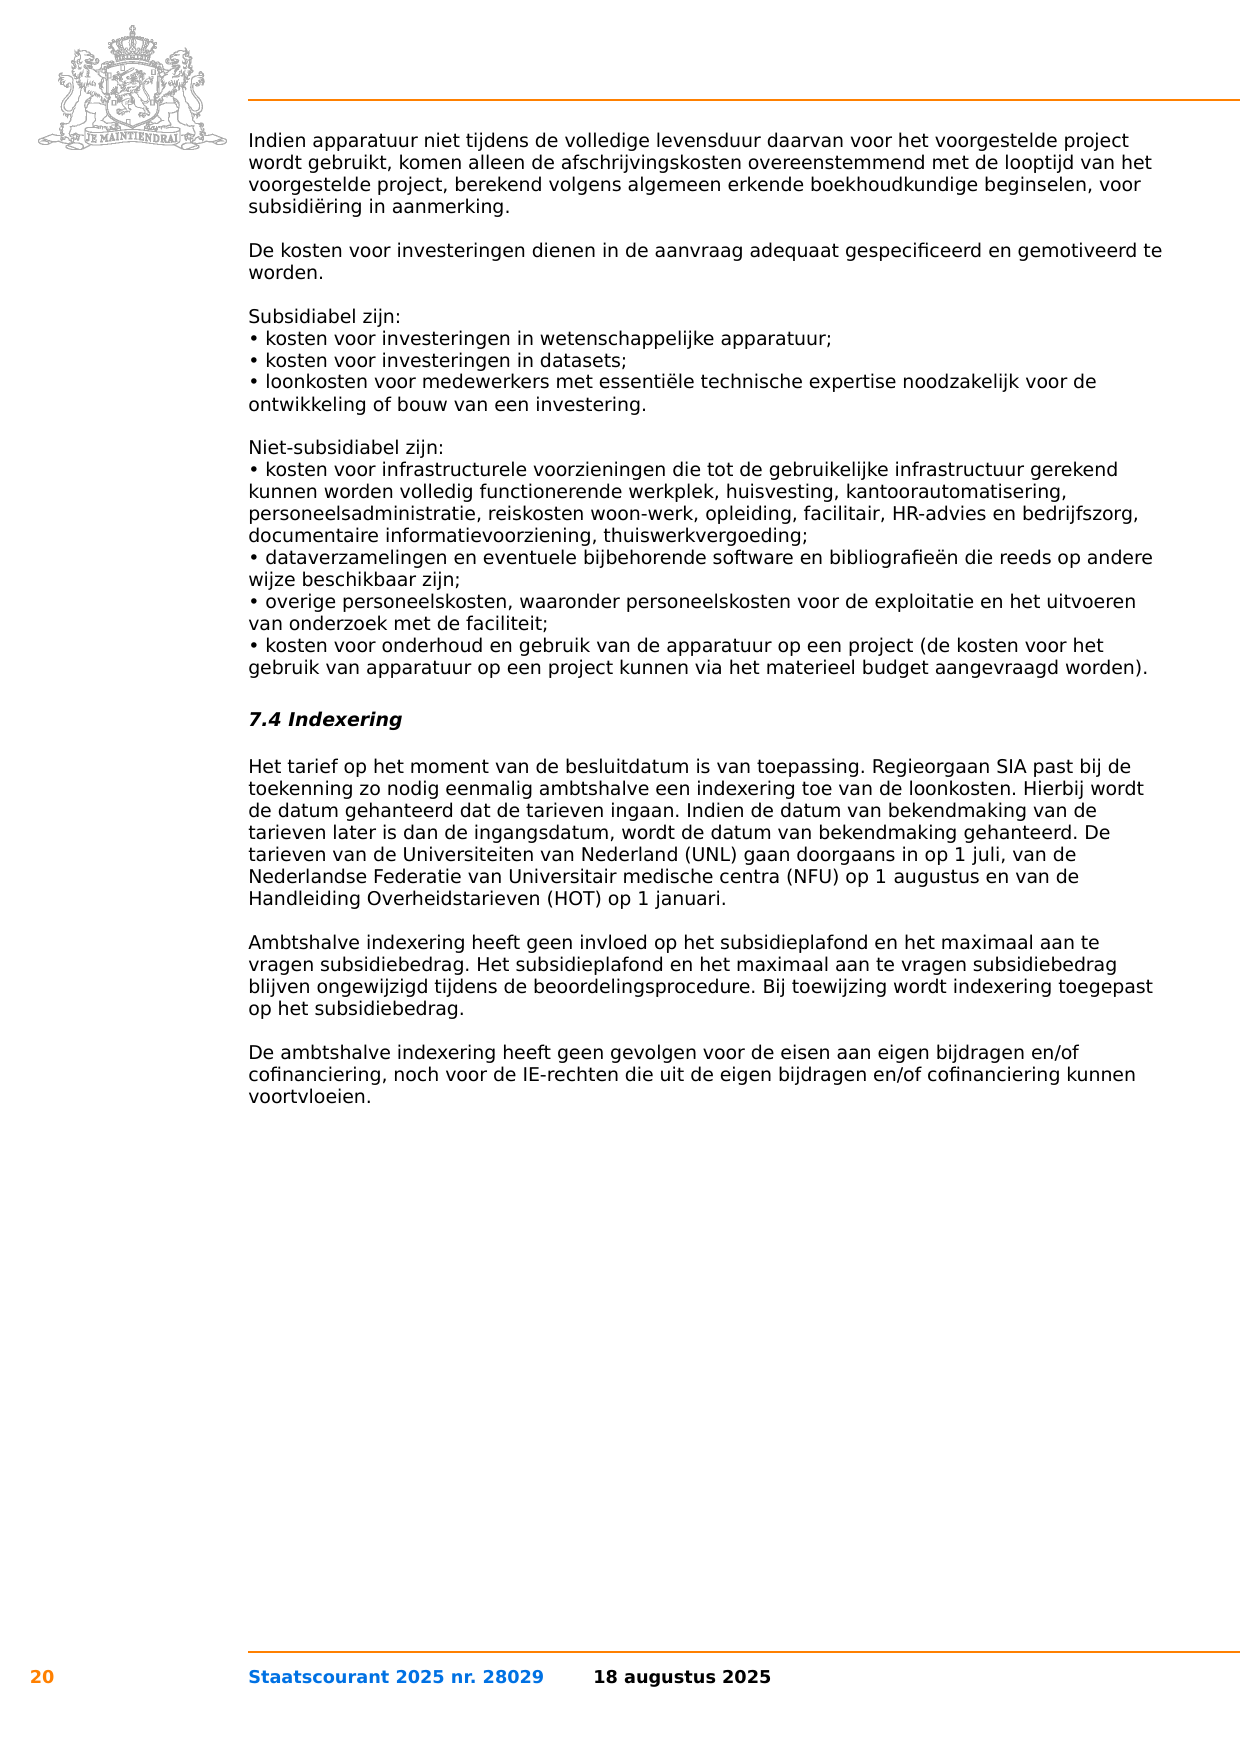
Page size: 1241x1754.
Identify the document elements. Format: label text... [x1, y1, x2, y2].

text Ambtshalve indexering heeft geen invloed op het subsidieplafond en het maximaal aan te vragen subsidiebedrag. Het subsidieplafond en het maximaal aan te vragen subsidiebedrag blijven ongewijzigd tijdens de beoordelingsprocedure. Bij toewijzing wordt indexering toegepast op het subsidiebedrag. [248, 932, 1163, 1020]
subtitle 7.4 Indexering [248, 709, 1163, 731]
text • kosten voor investeringen in datasets; [248, 349, 1163, 371]
text De kosten voor investeringen dienen in de aanvraag adequaat gespecificeerd en gemotiveerd te worden. [248, 240, 1163, 284]
text • loonkosten voor medewerkers met essentiële technische expertise noodzakelijk voor de ontwikkeling of bouw van een investering. [248, 371, 1163, 415]
text • kosten voor onderhoud en gebruik van de apparatuur op een project (de kosten voor het gebruik van apparatuur op een project kunnen via het materieel budget aangevraagd worden). [248, 635, 1163, 679]
text Subsidiabel zijn: [248, 306, 1163, 327]
text Indien apparatuur niet tijdens de volledige levensduur daarvan voor het voorgestelde project wordt gebruikt, komen alleen de afschrijvingskosten overeenstemmend met de looptijd van het voorgestelde project, berekend volgens algemeen erkende boekhoudkundige beginselen, voor subsidiëring in aanmerking. [248, 130, 1163, 218]
text • kosten voor infrastructurele voorzieningen die tot de gebruikelijke infrastructuur gerekend kunnen worden volledig functionerende werkplek, huisvesting, kantoorautomatisering, personeelsadministratie, reiskosten woon-werk, opleiding, facilitair, HR-advies en bedrijfszorg, documentaire informatievoorziening, thuiswerkvergoeding; [248, 459, 1163, 547]
text • overige personeelskosten, waaronder personeelskosten voor de exploitatie en het uitvoeren van onderzoek met de faciliteit; [248, 591, 1163, 635]
text • dataverzamelingen en eventuele bijbehorende software en bibliografieën die reeds op andere wijze beschikbaar zijn; [248, 547, 1163, 591]
text De ambtshalve indexering heeft geen gevolgen voor de eisen aan eigen bijdragen en/of cofinanciering, noch voor de IE-rechten die uit de eigen bijdragen en/of cofinanciering kunnen voortvloeien. [248, 1042, 1163, 1107]
text • kosten voor investeringen in wetenschappelijke apparatuur; [248, 327, 1163, 349]
text Het tarief op het moment van de besluitdatum is van toepassing. Regieorgaan SIA past bij de toekenning zo nodig eenmalig ambtshalve een indexering toe van de loonkosten. Hierbij wordt de datum gehanteerd dat de tarieven ingaan. Indien de datum van bekendmaking van de tarieven later is dan de ingangsdatum, wordt de datum van bekendmaking gehanteerd. De tarieven van de Universiteiten van Nederland (UNL) gaan doorgaans in op 1 juli, van de Nederlandse Federatie van Universitair medische centra (NFU) op 1 augustus en van de Handleiding Overheidstarieven (HOT) op 1 januari. [248, 756, 1163, 910]
text Niet-subsidiabel zijn: [248, 437, 1163, 459]
picture [38, 25, 227, 150]
